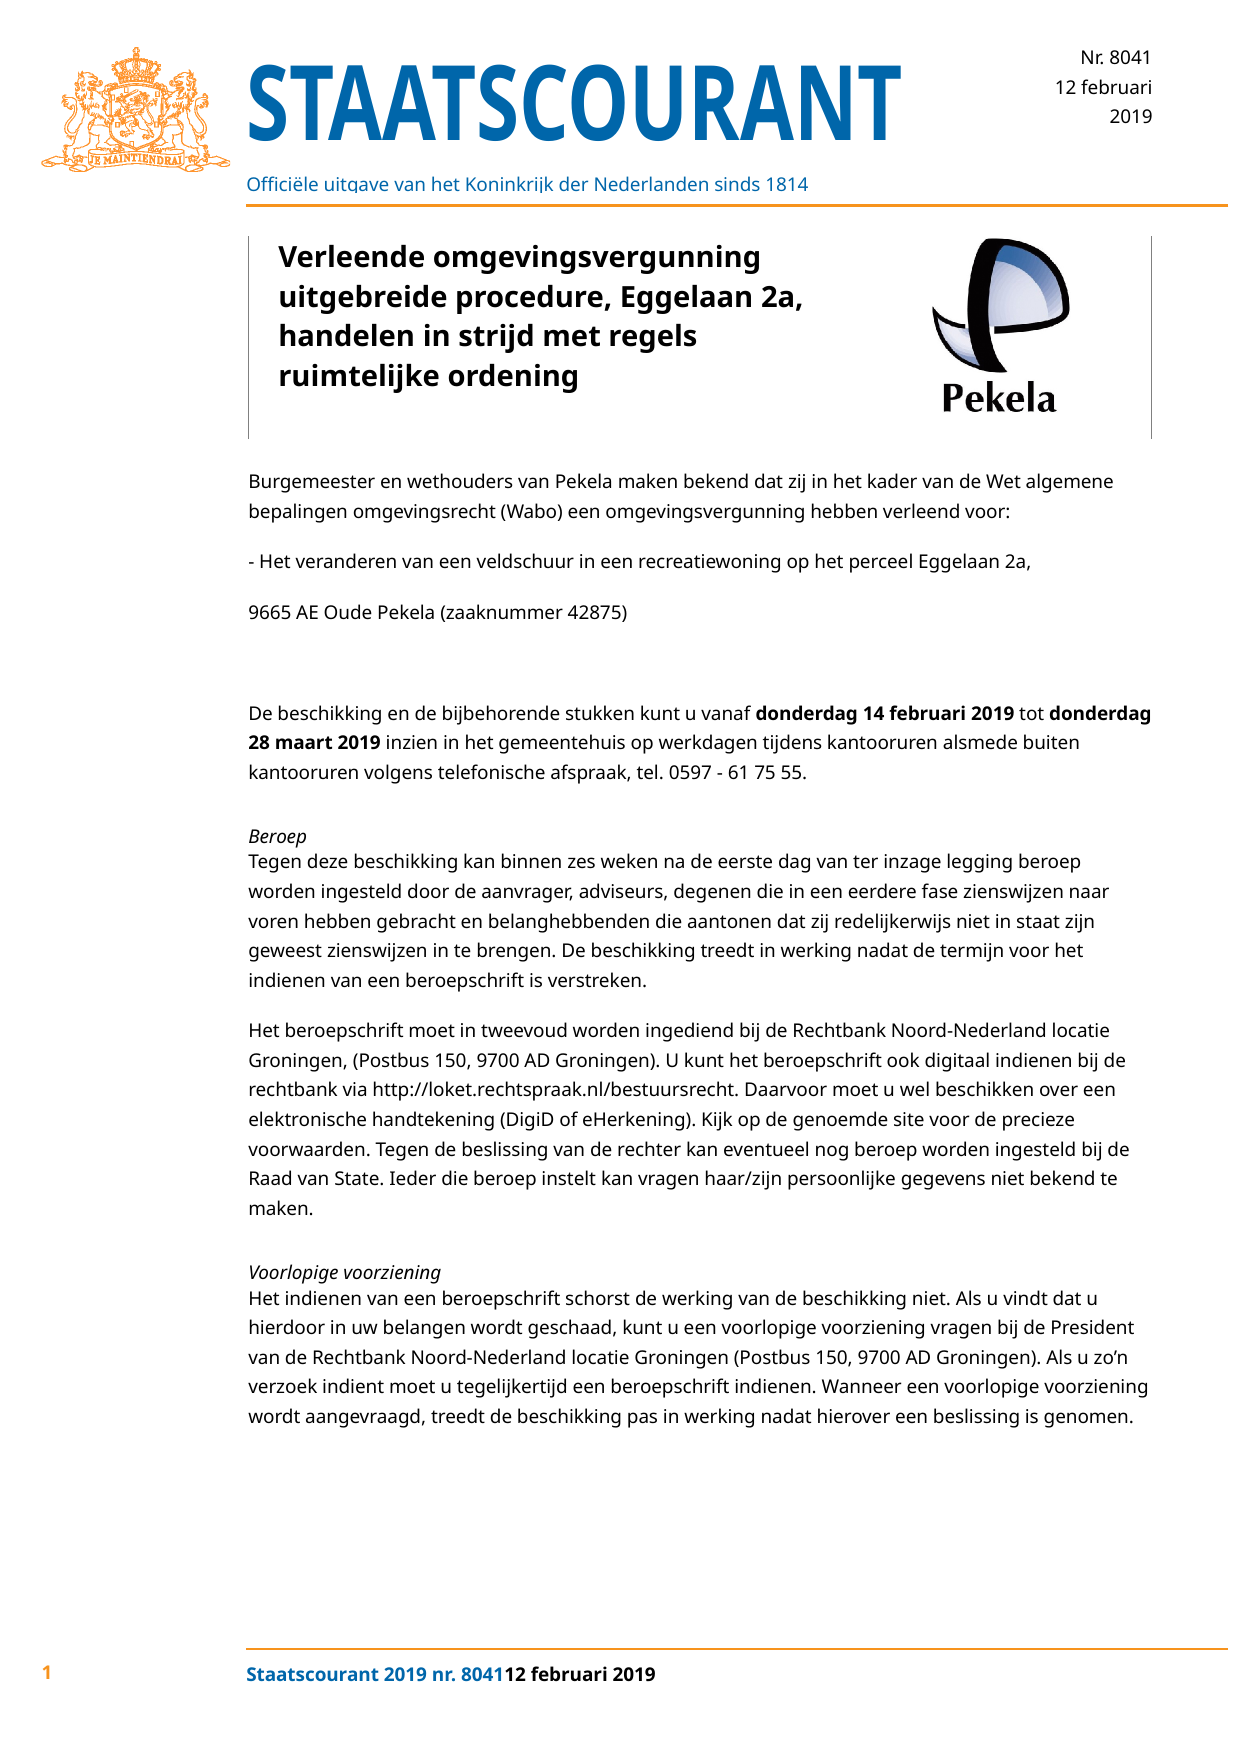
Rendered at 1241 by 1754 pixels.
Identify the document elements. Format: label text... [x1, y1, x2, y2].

picture [929, 236, 1072, 414]
text Burgemeester en wethouders van Pekela maken bekend dat zij in het kader van de Wet algemene bepalingen omgevingsrecht (Wabo) een omgevingsvergunning hebben verleend voor: [248, 469, 1152, 524]
text Beroep [248, 823, 1152, 849]
picture [41, 47, 231, 172]
text Tegen deze beschikking kan binnen zes weken na de eerste dag van ter inzage legging beroep worden ingesteld door de aanvrager, adviseurs, degenen die in een eerdere fase zienswijzen naar voren hebben gebracht en belanghebbenden die aantonen dat zij redelijkerwijs niet in staat zijn geweest zienswijzen in te brengen. De beschikking treedt in werking nadat de termijn voor het indienen van een beroepschrift is verstreken. [248, 849, 1152, 993]
text Voorlopige voorziening [248, 1259, 1152, 1285]
table_header [1072, 236, 1151, 413]
text 9665 AE Oude Pekela (zaaknummer 42875) [248, 599, 1152, 625]
text De beschikking en de bijbehorende stukken kunt u vanaf donderdag 14 februari 2019 tot donderdag 28 maart 2019 inzien in het gemeentehuis op werkdagen tijdens kantooruren alsmede buiten kantooruren volgens telefonische afspraak, tel. 0597 - 61 75 55. [248, 700, 1152, 785]
text - Het veranderen van een veldschuur in een recreatiewoning op het perceel Eggelaan 2a, [248, 549, 1152, 574]
table_header [850, 414, 1151, 439]
text Het beroepschrift moet in tweevoud worden ingediend bij de Rechtbank Noord-Nederland locatie Groningen, (Postbus 150, 9700 AD Groningen). U kunt het beroepschrift ook digitaal indienen bij de rechtbank via http://loket.rechtspraak.nl/bestuursrecht. Daarvoor moet u wel beschikken over een elektronische handtekening (DigiD of eHerkening). Kijk op de genoemde site voor de precieze voorwaarden. Tegen de beslissing van de rechter kan eventueel nog beroep worden ingesteld bij de Raad van State. Ieder die beroep instelt kan vragen haar/zijn persoonlijke gegevens niet bekend te maken. [248, 1017, 1152, 1221]
table_header [850, 236, 929, 413]
text Het indienen van een beroepschrift schorst de werking van de beschikking niet. Als u vindt dat u hierdoor in uw belangen wordt geschaad, kunt u een voorlopige voorziening vragen bij de President van de Rechtbank Noord-Nederland locatie Groningen (Postbus 150, 9700 AD Groningen). Als u zo’n verzoek indient moet u tegelijkertijd een beroepschrift indienen. Wanneer een voorlopige voorziening wordt aangevraagd, treedt de beschikking pas in werking nadat hierover een beslissing is genomen. [248, 1285, 1152, 1429]
table_header Verleende omgevingsvergunning uitgebreide procedure, Eggelaan 2a, handelen in strijd met regels ruimtelijke ordening [249, 236, 850, 439]
